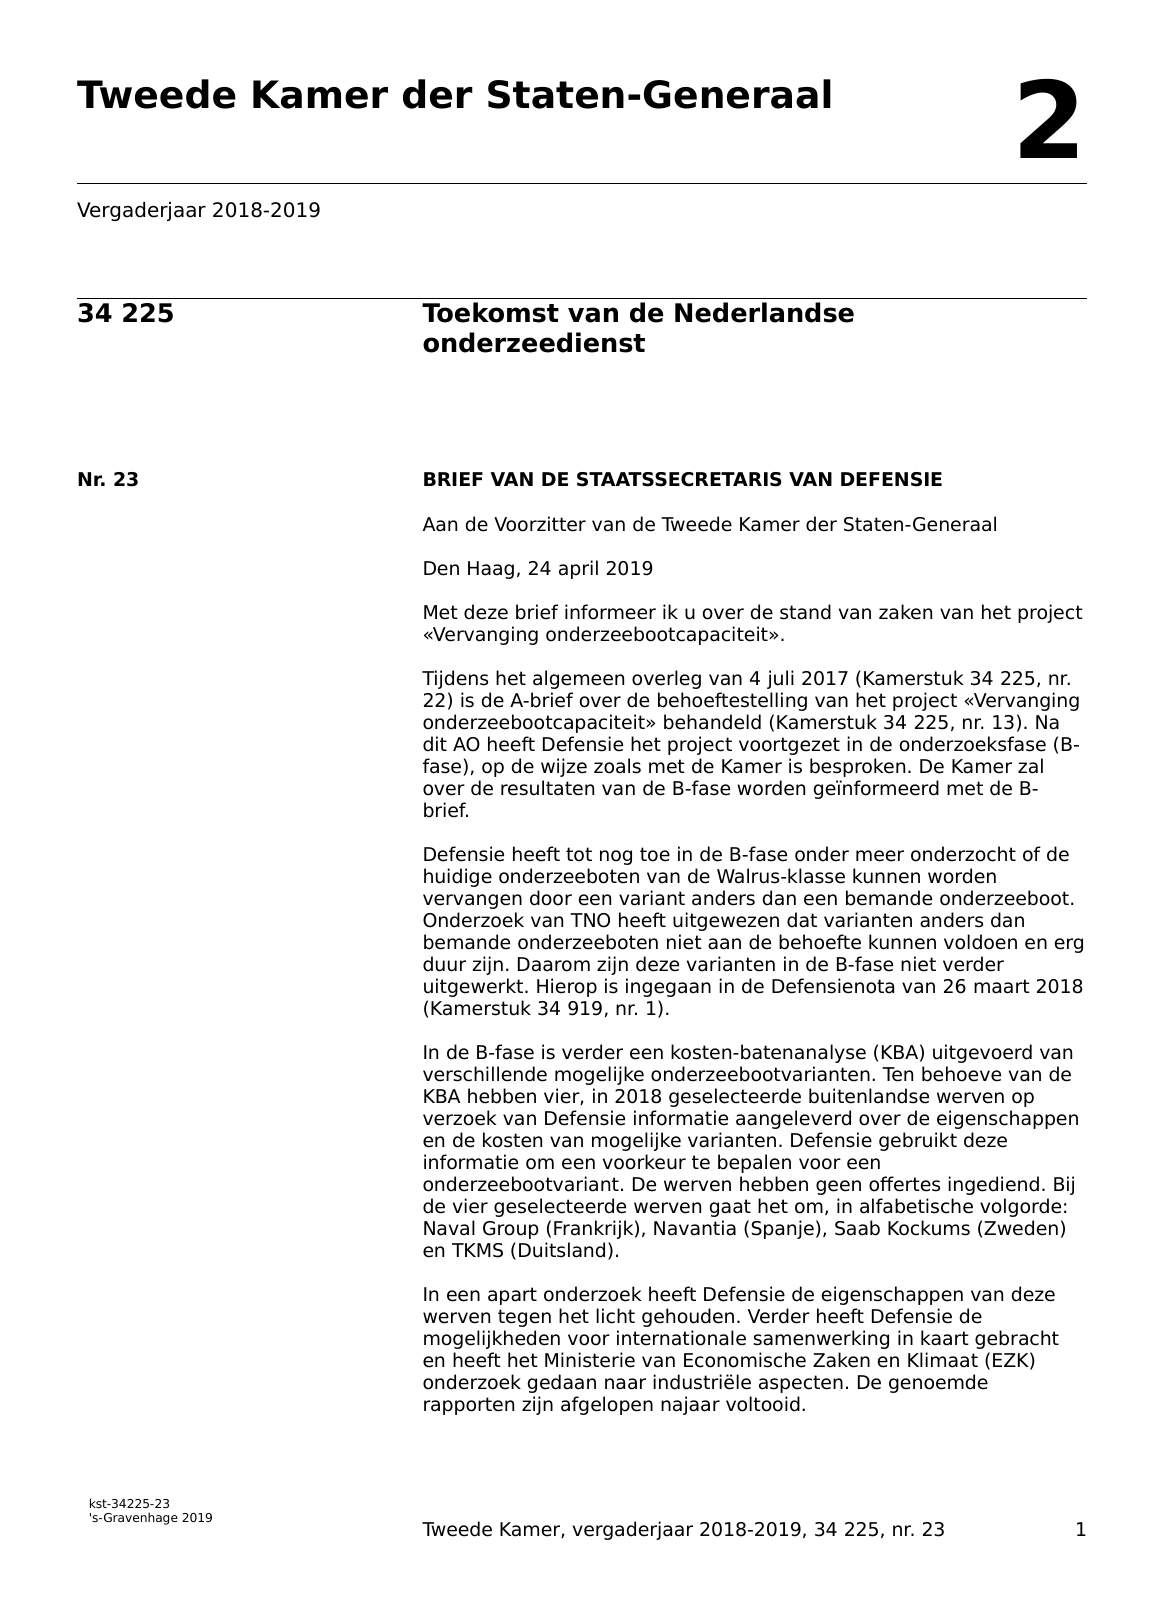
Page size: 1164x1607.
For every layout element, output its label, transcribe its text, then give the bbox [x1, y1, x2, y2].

text 's-Gravenhage 2019 [88, 1511, 323, 1525]
text In de B-fase is verder een kosten-batenanalyse (KBA) uitgevoerd van verschillende mogelijke onderzeebootvarianten. Ten behoeve van de KBA hebben vier, in 2018 geselecteerde buitenlandse werven op verzoek van Defensie informatie aangeleverd over de eigenschappen en de kosten van mogelijke varianten. Defensie gebruikt deze informatie om een voorkeur te bepalen voor een onderzeebootvariant. De werven hebben geen offertes ingediend. Bij de vier geselecteerde werven gaat het om, in alfabetische volgorde: Naval Group (Frankrijk), Navantia (Spanje), Saab Kockums (Zweden) en TKMS (Duitsland). [422, 1042, 1087, 1262]
table_cell Vergaderjaar 2018-2019 [77, 184, 1087, 298]
text Den Haag, 24 april 2019 [422, 558, 1087, 580]
text Met deze brief informeer ik u over de stand van zaken van het project «Vervanging onderzeebootcapaciteit». [422, 602, 1087, 646]
text Tijdens het algemeen overleg van 4 juli 2017 (Kamerstuk 34 225, nr. 22) is de A-brief over de behoeftestelling van het project «Vervanging onderzeebootcapaciteit» behandeld (Kamerstuk 34 225, nr. 13). Na dit AO heeft Defensie het project voortgezet in de onderzoeksfase (B-fase), op de wijze zoals met de Kamer is besproken. De Kamer zal over de resultaten van de B-fase worden geïnformeerd met de B-brief. [422, 668, 1087, 822]
text Defensie heeft tot nog toe in de B-fase onder meer onderzocht of de huidige onderzeeboten van de Walrus-klasse kunnen worden vervangen door een variant anders dan een bemande onderzeeboot. Onderzoek van TNO heeft uitgewezen dat varianten anders dan bemande onderzeeboten niet aan de behoefte kunnen voldoen en erg duur zijn. Daarom zijn deze varianten in de B-fase niet verder uitgewerkt. Hierop is ingegaan in de Defensienota van 26 maart 2018 (Kamerstuk 34 919, nr. 1). [422, 844, 1087, 1020]
text kst-34225-23 [88, 1497, 323, 1511]
subtitle Nr. 23 BRIEF VAN DE STAATSSECRETARIS VAN DEFENSIE [77, 469, 1087, 491]
table_header Tweede Kamer der Staten-Generaal [77, 59, 886, 183]
text In een apart onderzoek heeft Defensie de eigenschappen van deze werven tegen het licht gehouden. Verder heeft Defensie de mogelijkheden voor internationale samenwerking in kaart gebracht en heeft het Ministerie van Economische Zaken en Klimaat (EZK) onderzoek gedaan naar industriële aspecten. De genoemde rapporten zijn afgelopen najaar voltooid. [422, 1284, 1087, 1416]
text Aan de Voorzitter van de Tweede Kamer der Staten-Generaal [422, 513, 1087, 536]
subtitle 34 225 Toekomst van de Nederlandse onderzeedienst [77, 299, 1087, 358]
table_header 2 [886, 59, 1087, 183]
